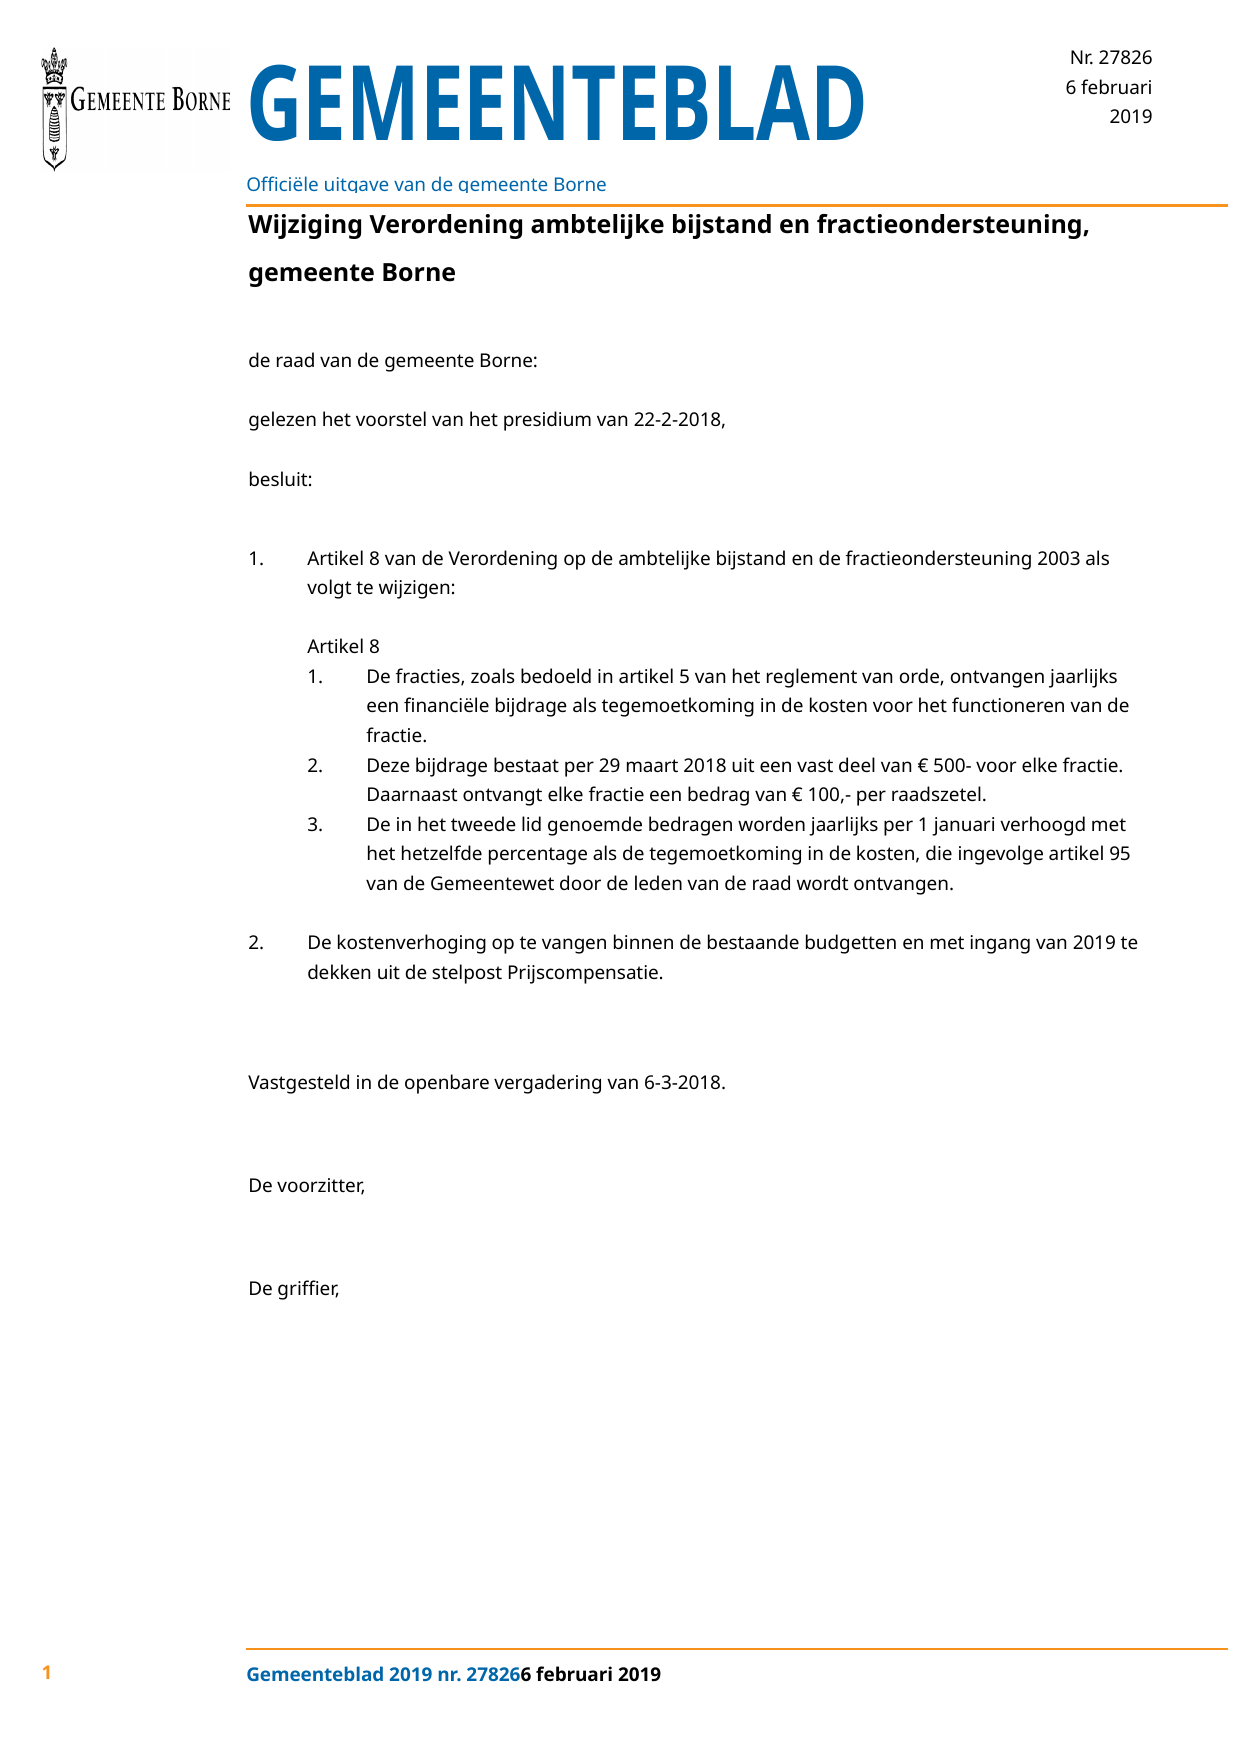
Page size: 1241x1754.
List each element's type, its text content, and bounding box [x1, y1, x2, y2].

picture [41, 47, 231, 172]
text gelezen het voorstel van het presidium van 22-2-2018, [248, 407, 1152, 432]
text Wijziging Verordening ambtelijke bijstand en fractieondersteuning, gemeente Borne [248, 207, 1152, 288]
text besluit: [248, 466, 1152, 492]
text De voorzitter, [248, 1172, 1152, 1198]
text De griffier, [248, 1275, 1152, 1301]
text Vastgesteld in de openbare vergadering van 6-3-2018. [248, 1069, 1152, 1095]
list Artikel 8 van de Verordening op de ambtelijke bijstand en de fractieondersteuning 2003 als volgt te wijzigen: [248, 545, 1152, 600]
list De fracties, zoals bedoeld in artikel 5 van het reglement van orde, ontvangen jaarlijks een financiële bijdrage als tegemoetkoming in de kosten voor het functioneren van de fractie. [307, 663, 1152, 748]
list Deze bijdrage bestaat per 29 maart 2018 uit een vast deel van € 500- voor elke fractie. Daarnaast ontvangt elke fractie een bedrag van € 100,- per raadszetel. [307, 752, 1152, 807]
list De kostenverhoging op te vangen binnen de bestaande budgetten en met ingang van 2019 te dekken uit de stelpost Prijscompensatie. [248, 929, 1152, 984]
list De in het tweede lid genoemde bedragen worden jaarlijks per 1 januari verhoogd met het hetzelfde percentage als de tegemoetkoming in de kosten, die ingevolge artikel 95 van de Gemeentewet door de leden van de raad wordt ontvangen. [307, 811, 1152, 896]
text de raad van de gemeente Borne: [248, 347, 1152, 373]
list Artikel 8 [248, 633, 1152, 659]
